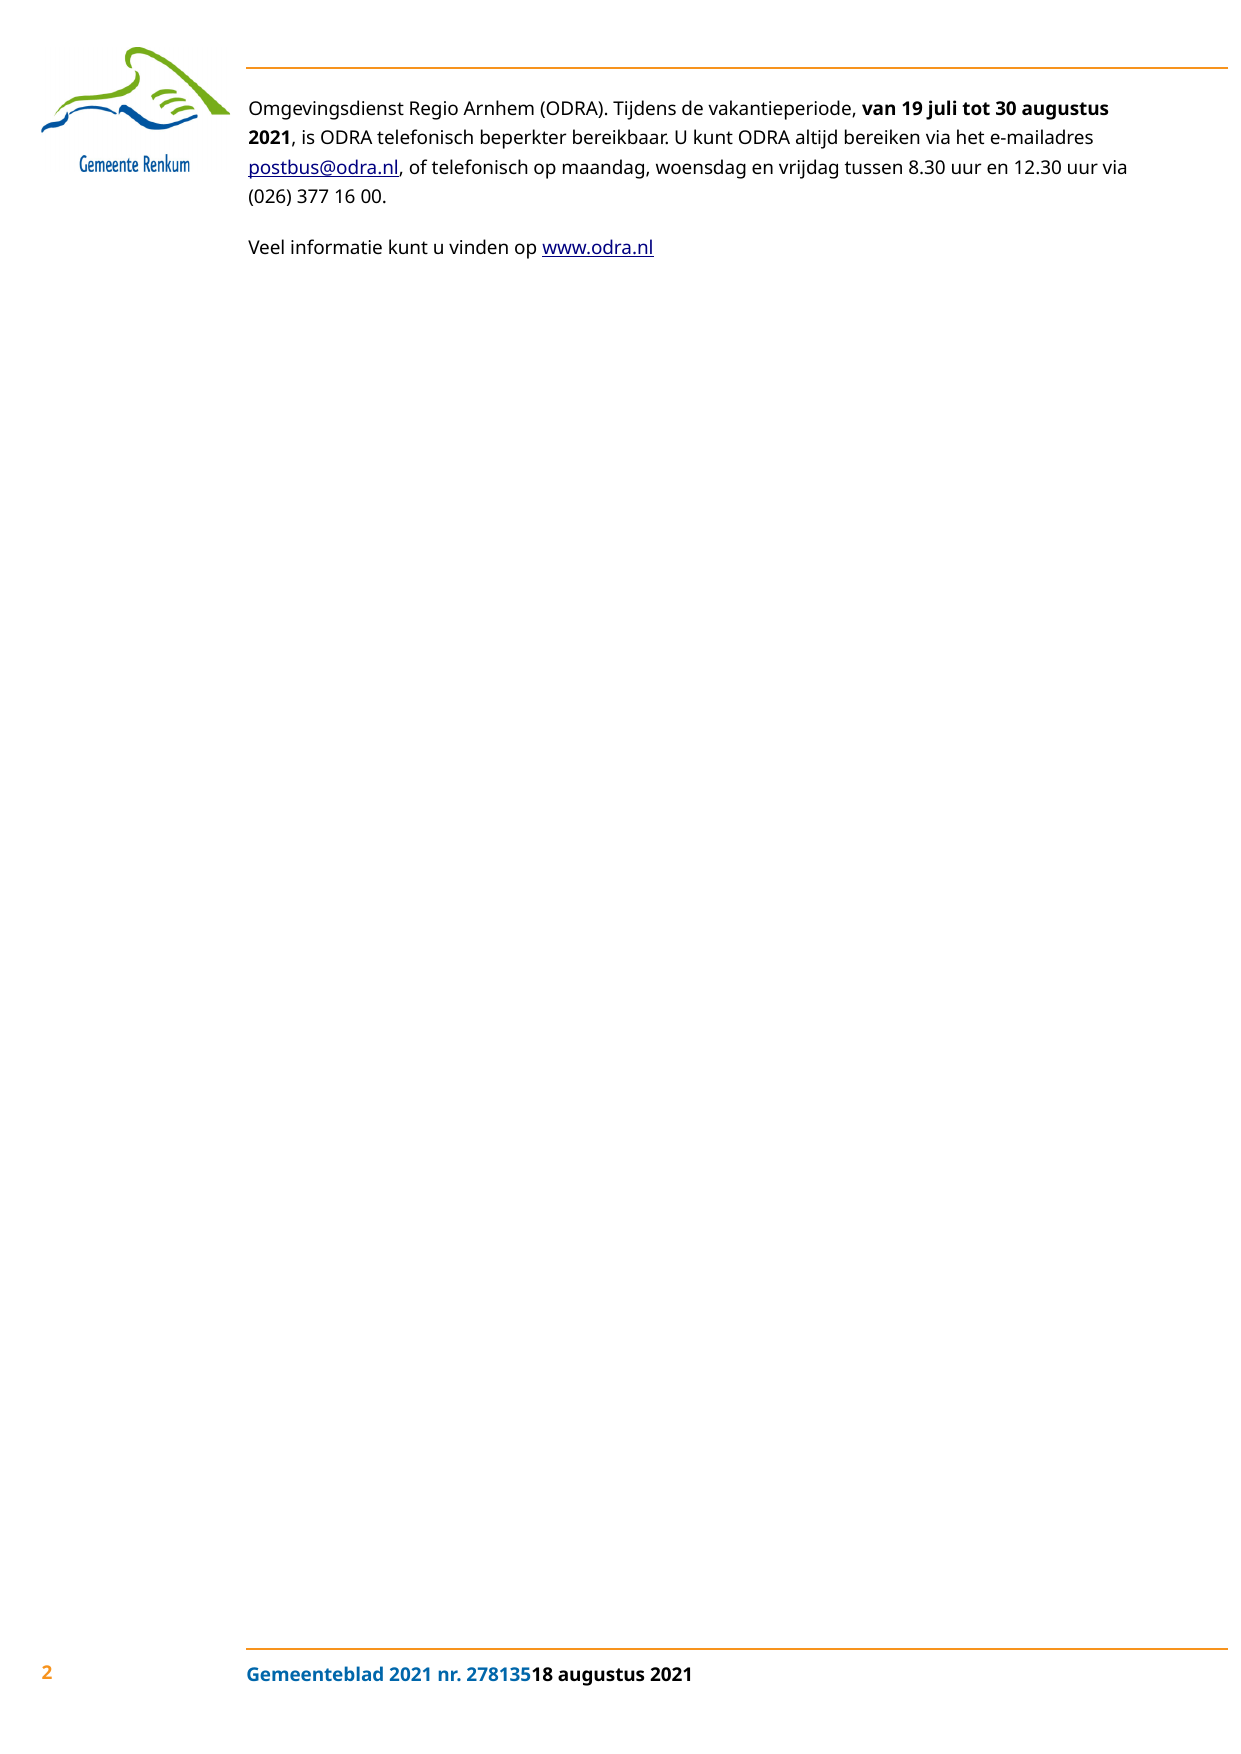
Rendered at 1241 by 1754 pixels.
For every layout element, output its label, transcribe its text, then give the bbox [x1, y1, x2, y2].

text Omgevingsdienst Regio Arnhem (ODRA). Tijdens de vakantieperiode, van 19 juli tot 30 augustus 2021, is ODRA telefonisch beperkter bereikbaar. U kunt ODRA altijd bereiken via het e-mailadres postbus@odra.nl, of telefonisch op maandag, woensdag en vrijdag tussen 8.30 uur en 12.30 uur via (026) 377 16 00. [248, 95, 1152, 209]
text Veel informatie kunt u vinden op www.odra.nl [248, 234, 1152, 260]
picture [41, 47, 231, 172]
